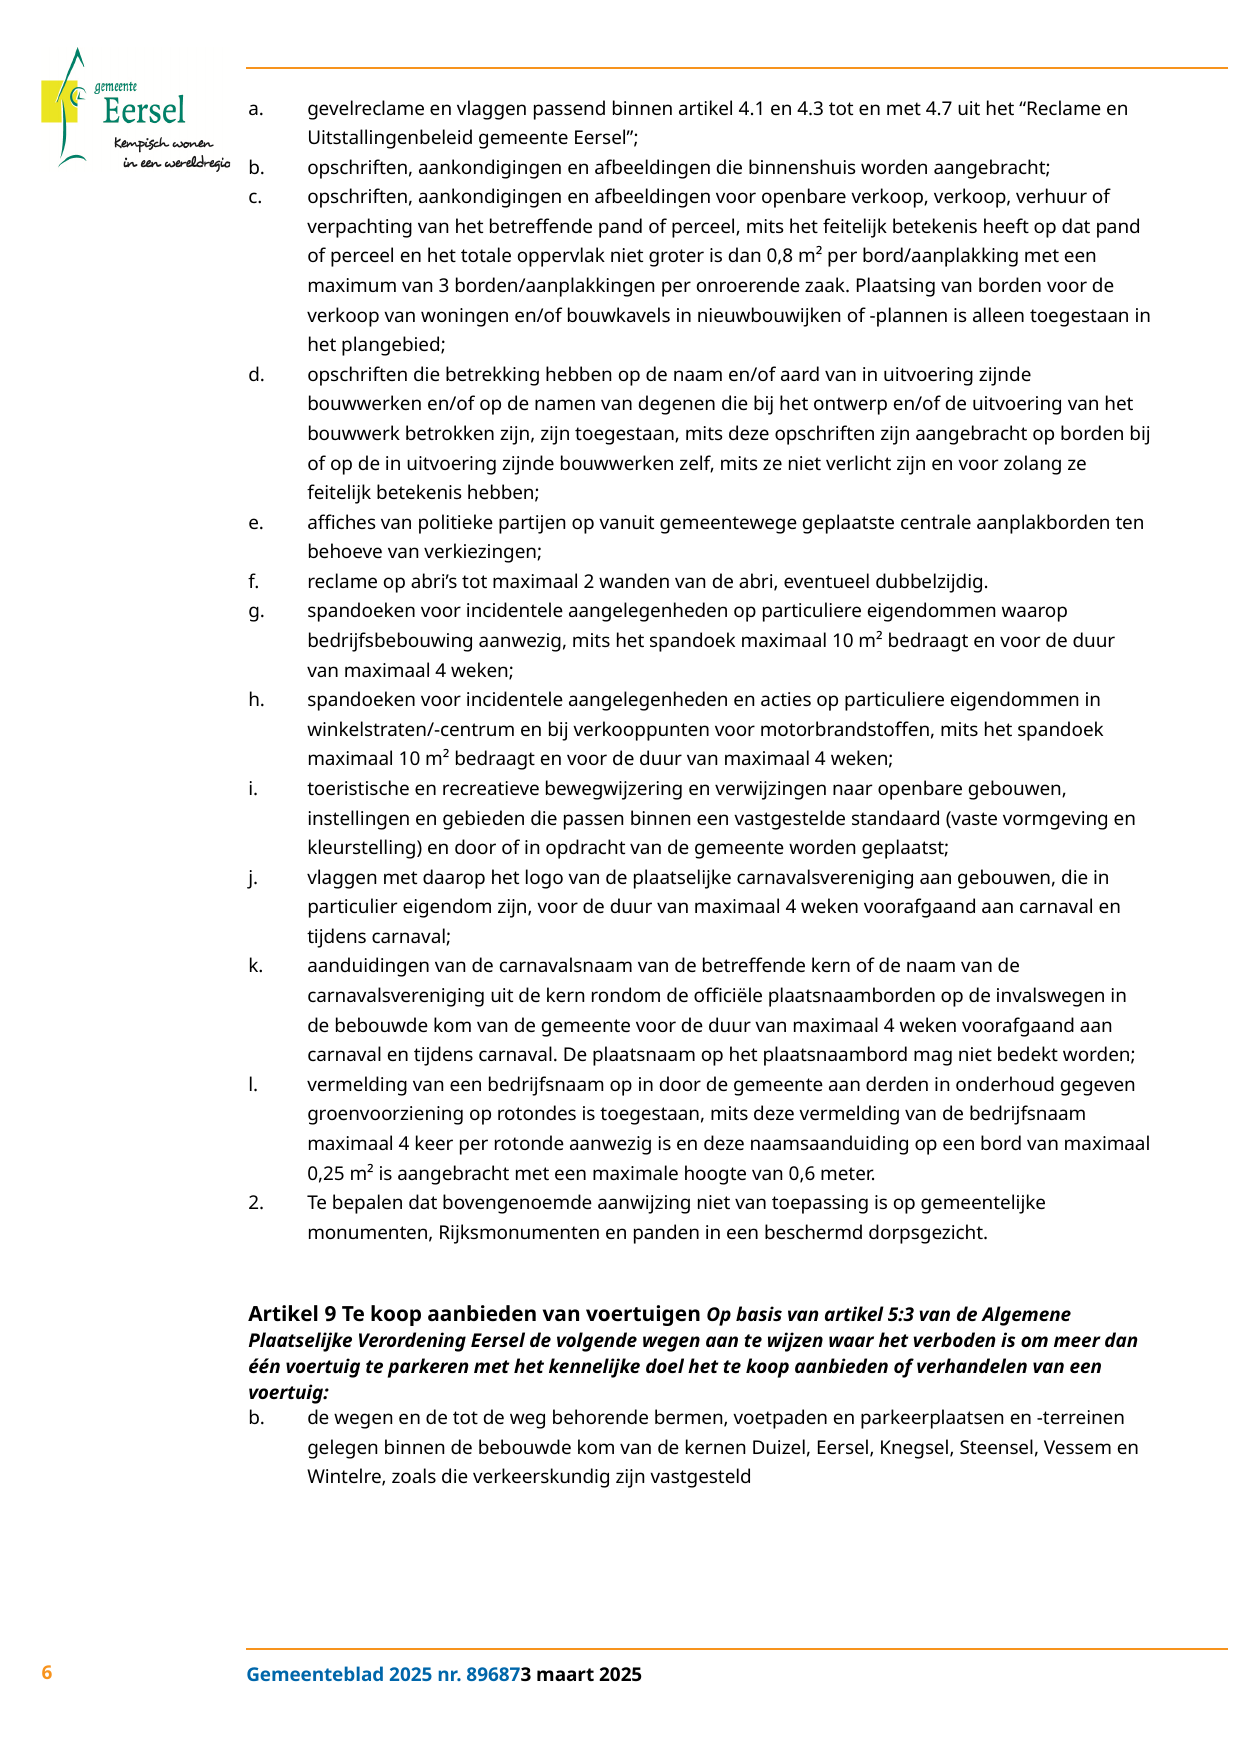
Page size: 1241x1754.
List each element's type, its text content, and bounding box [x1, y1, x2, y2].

list opschriften die betrekking hebben op de naam en/of aard van in uitvoering zijnde bouwwerken en/of op de namen van degenen die bij het ontwerp en/of de uitvoering van het bouwwerk betrokken zijn, zijn toegestaan, mits deze opschriften zijn aangebracht op borden bij of op de in uitvoering zijnde bouwwerken zelf, mits ze niet verlicht zijn en voor zolang ze feitelijk betekenis hebben; [248, 361, 1152, 505]
list gevelreclame en vlaggen passend binnen artikel 4.1 en 4.3 tot en met 4.7 uit het “Reclame en Uitstallingenbeleid gemeente Eersel”; [248, 95, 1152, 150]
list vlaggen met daarop het logo van de plaatselijke carnavalsvereniging aan gebouwen, die in particulier eigendom zijn, voor de duur van maximaal 4 weken voorafgaand aan carnaval en tijdens carnaval; [248, 864, 1152, 949]
list spandoeken voor incidentele aangelegenheden en acties op particuliere eigendommen in winkelstraten/-centrum en bij verkooppunten voor motorbrandstoffen, mits het spandoek maximaal 10 m² bedraagt en voor de duur van maximaal 4 weken; [248, 686, 1152, 771]
list spandoeken voor incidentele aangelegenheden op particuliere eigendommen waarop bedrijfsbebouwing aanwezig, mits het spandoek maximaal 10 m² bedraagt en voor de duur van maximaal 4 weken; [248, 598, 1152, 683]
list toeristische en recreatieve bewegwijzering en verwijzingen naar openbare gebouwen, instellingen en gebieden die passen binnen een vastgestelde standaard (vaste vormgeving en kleurstelling) en door of in opdracht van de gemeente worden geplaatst; [248, 775, 1152, 860]
list de wegen en de tot de weg behorende bermen, voetpaden en parkeerplaatsen en -terreinen gelegen binnen de bebouwde kom van de kernen Duizel, Eersel, Knegsel, Steensel, Vessem en Wintelre, zoals die verkeerskundig zijn vastgesteld [248, 1404, 1152, 1489]
picture [41, 47, 231, 172]
list Te bepalen dat bovengenoemde aanwijzing niet van toepassing is op gemeentelijke monumenten, Rijksmonumenten en panden in een beschermd dorpsgezicht. [248, 1189, 1152, 1245]
list reclame op abri’s tot maximaal 2 wanden van de abri, eventueel dubbelzijdig. [248, 568, 1152, 594]
list vermelding van een bedrijfsnaam op in door de gemeente aan derden in onderhoud gegeven groenvoorziening op rotondes is toegestaan, mits deze vermelding van de bedrijfsnaam maximaal 4 keer per rotonde aanwezig is en deze naamsaanduiding op een bord van maximaal 0,25 m² is aangebracht met een maximale hoogte van 0,6 meter. [248, 1071, 1152, 1186]
text Artikel 9 Te koop aanbieden van voertuigen Op basis van artikel 5:3 van de Algemene Plaatselijke Verordening Eersel de volgende wegen aan te wijzen waar het verboden is om meer dan één voertuig te parkeren met het kennelijke doel het te koop aanbieden of verhandelen van een voertuig: [248, 1299, 1152, 1404]
list affiches van politieke partijen op vanuit gemeentewege geplaatste centrale aanplakborden ten behoeve van verkiezingen; [248, 509, 1152, 564]
list opschriften, aankondigingen en afbeeldingen voor openbare verkoop, verkoop, verhuur of verpachting van het betreffende pand of perceel, mits het feitelijk betekenis heeft op dat pand of perceel en het totale oppervlak niet groter is dan 0,8 m² per bord/aanplakking met een maximum van 3 borden/aanplakkingen per onroerende zaak. Plaatsing van borden voor de verkoop van woningen en/of bouwkavels in nieuwbouwijken of -plannen is alleen toegestaan in het plangebied; [248, 183, 1152, 357]
list aanduidingen van de carnavalsnaam van de betreffende kern of de naam van de carnavalsvereniging uit de kern rondom de officiële plaatsnaamborden op de invalswegen in de bebouwde kom van de gemeente voor de duur van maximaal 4 weken voorafgaand aan carnaval en tijdens carnaval. De plaatsnaam op het plaatsnaambord mag niet bedekt worden; [248, 953, 1152, 1067]
list opschriften, aankondigingen en afbeeldingen die binnenshuis worden aangebracht; [248, 154, 1152, 180]
